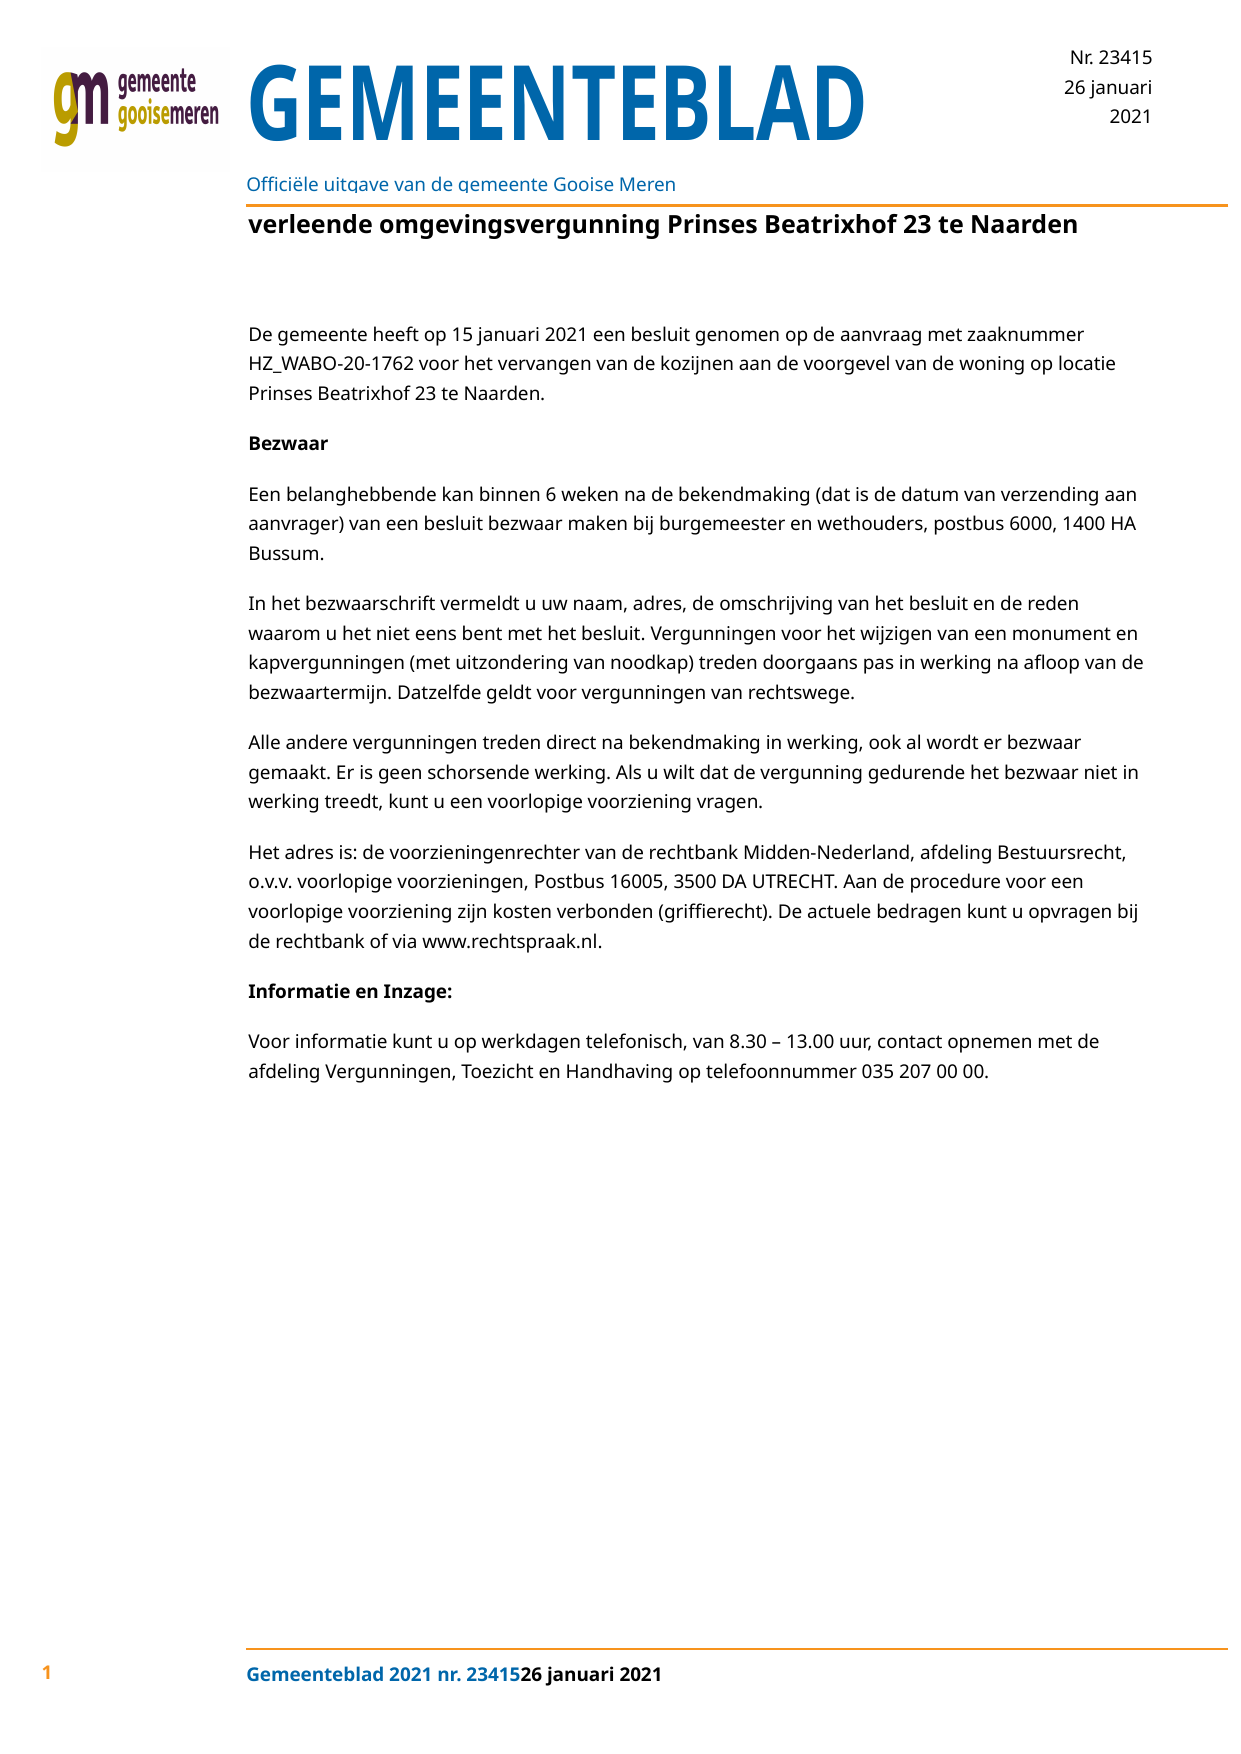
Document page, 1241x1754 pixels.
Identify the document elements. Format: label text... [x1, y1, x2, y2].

text Het adres is: de voorzieningenrechter van de rechtbank Midden-Nederland, afdeling Bestuursrecht, o.v.v. voorlopige voorzieningen, Postbus 16005, 3500 DA UTRECHT. Aan de procedure voor een voorlopige voorziening zijn kosten verbonden (griffierecht). De actuele bedragen kunt u opvragen bij de rechtbank of via www.rechtspraak.nl. [248, 839, 1152, 953]
text Voor informatie kunt u op werkdagen telefonisch, van 8.30 – 13.00 uur, contact opnemen met de afdeling Vergunningen, Toezicht en Handhaving op telefoonnummer 035 207 00 00. [248, 1029, 1152, 1084]
text verleende omgevingsvergunning Prinses Beatrixhof 23 te Naarden [248, 207, 1152, 241]
text Informatie en Inzage: [248, 978, 1152, 1004]
text In het bezwaarschrift vermeldt u uw naam, adres, de omschrijving van het besluit en de reden waarom u het niet eens bent met het besluit. Vergunningen voor het wijzigen van een monument en kapvergunningen (met uitzondering van noodkap) treden doorgaans pas in werking na afloop van de bezwaartermijn. Datzelfde geldt voor vergunningen van rechtswege. [248, 590, 1152, 705]
text Bezwaar [248, 430, 1152, 456]
text Een belanghebbende kan binnen 6 weken na de bekendmaking (dat is de datum van verzending aan aanvrager) van een besluit bezwaar maken bij burgemeester en wethouders, postbus 6000, 1400 HA Bussum. [248, 481, 1152, 566]
text Alle andere vergunningen treden direct na bekendmaking in werking, ook al wordt er bezwaar gemaakt. Er is geen schorsende werking. Als u wilt dat de vergunning gedurende het bezwaar niet in werking treedt, kunt u een voorlopige voorziening vragen. [248, 729, 1152, 814]
picture [41, 47, 231, 172]
text De gemeente heeft op 15 januari 2021 een besluit genomen op de aanvraag met zaaknummer HZ_WABO-20-1762 voor het vervangen van de kozijnen aan de voorgevel van de woning op locatie Prinses Beatrixhof 23 te Naarden. [248, 321, 1152, 406]
